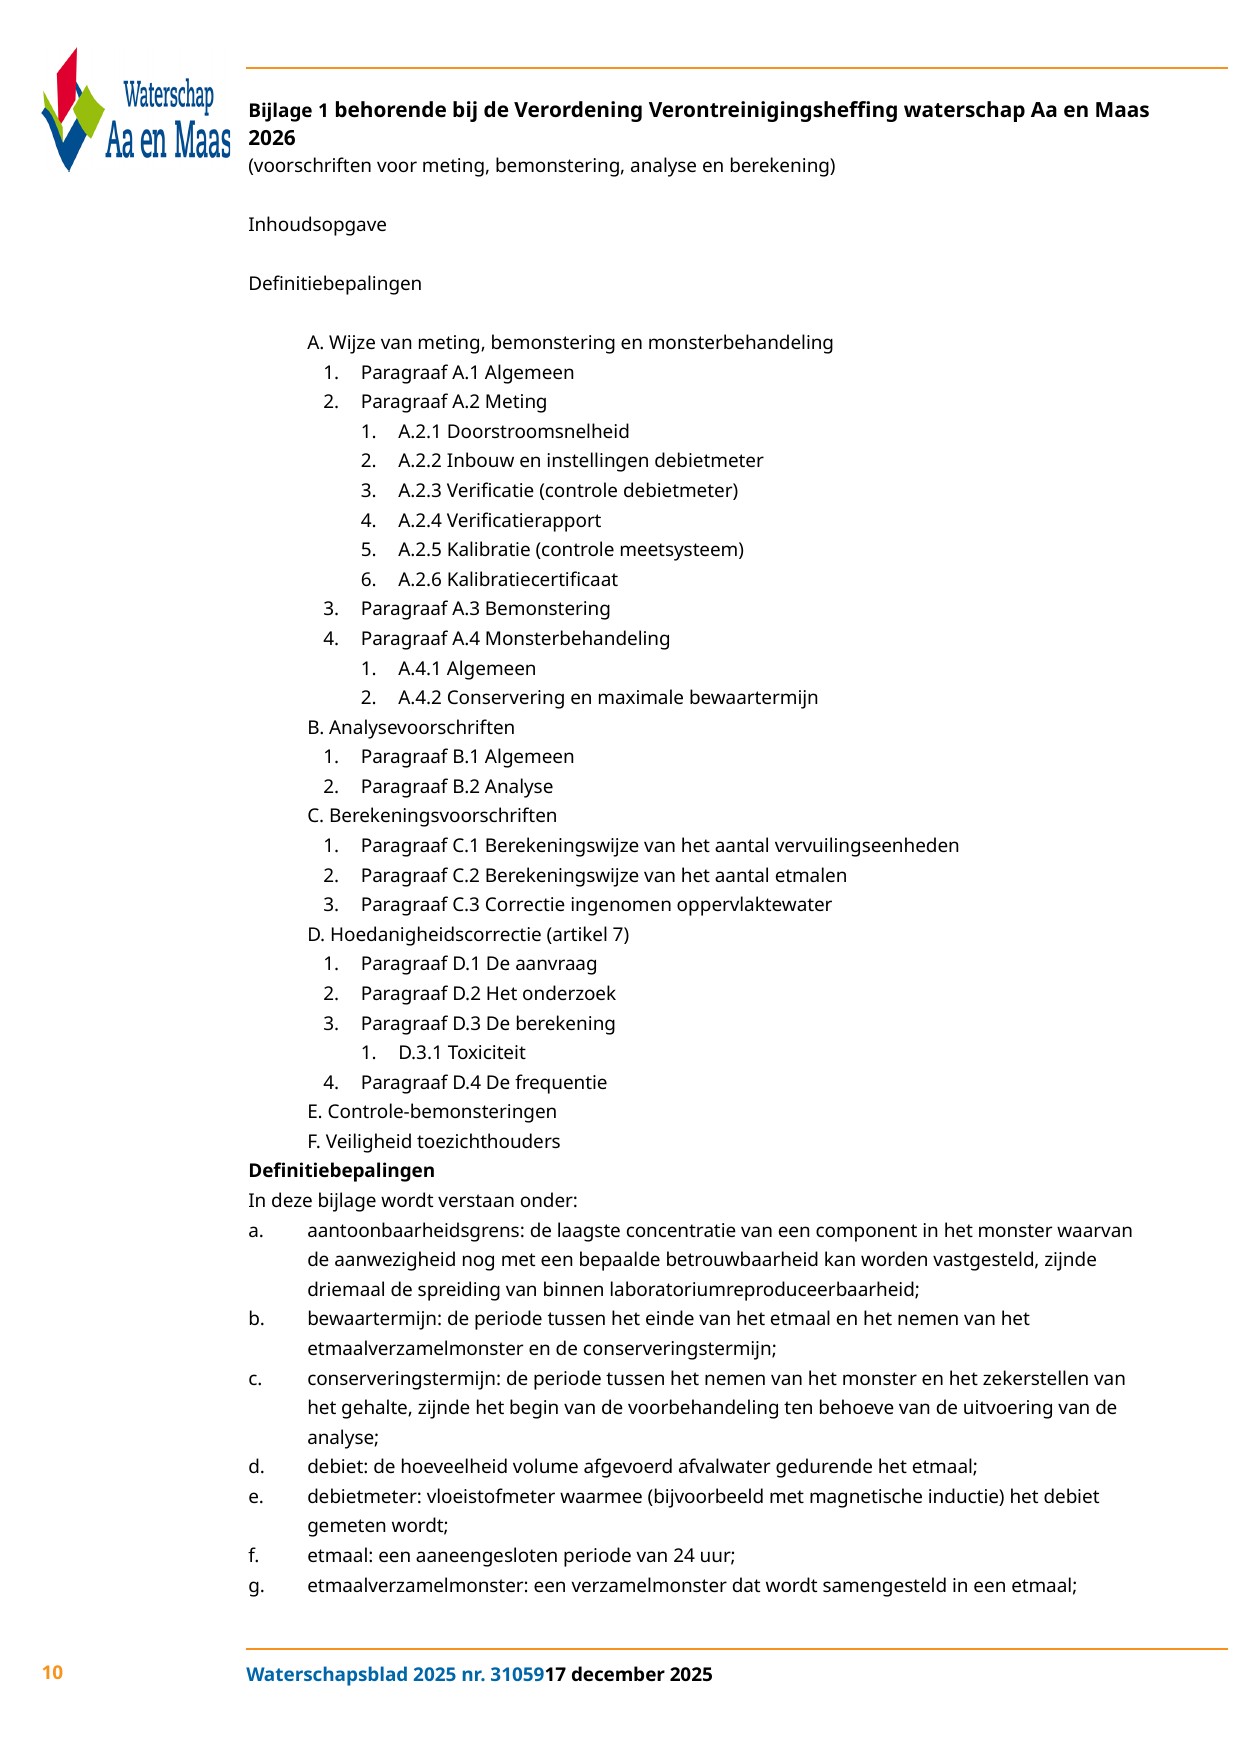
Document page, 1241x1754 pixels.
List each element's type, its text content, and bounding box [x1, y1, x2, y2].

list conserveringstermijn: de periode tussen het nemen van het monster en het zekerstellen van het gehalte, zijnde het begin van de voorbehandeling ten behoeve van de uitvoering van de analyse; [248, 1365, 1152, 1449]
list aantoonbaarheidsgrens: de laagste concentratie van een component in het monster waarvan de aanwezigheid nog met een bepaalde betrouwbaarheid kan worden vastgesteld, zijnde driemaal de spreiding van binnen laboratoriumreproduceerbaarheid; [248, 1217, 1152, 1302]
list A.2.5 Kalibratie (controle meetsysteem) [361, 536, 1152, 562]
list Paragraaf C.1 Berekeningswijze van het aantal vervuilingseenheden [323, 832, 1152, 858]
text Definitiebepalingen [248, 270, 1152, 296]
text In deze bijlage wordt verstaan onder: [248, 1187, 1152, 1213]
list A.2.1 Doorstroomsnelheid [361, 418, 1152, 444]
list E. Controle-bemonsteringen [248, 1098, 1152, 1124]
list A.2.3 Verificatie (controle debietmeter) [361, 477, 1152, 503]
list A.4.1 Algemeen [361, 655, 1152, 680]
list A.2.2 Inbouw en instellingen debietmeter [361, 448, 1152, 473]
list F. Veiligheid toezichthouders [248, 1128, 1152, 1154]
list Paragraaf C.3 Correctie ingenomen oppervlaktewater [323, 891, 1152, 917]
list bewaartermijn: de periode tussen het einde van het etmaal en het nemen van het etmaalverzamelmonster en de conserveringstermijn; [248, 1306, 1152, 1361]
list A.4.2 Conservering en maximale bewaartermijn [361, 684, 1152, 710]
list Paragraaf D.3 De berekening [323, 1010, 1152, 1035]
text Inhoudsopgave [248, 211, 1152, 237]
list Paragraaf C.2 Berekeningswijze van het aantal etmalen [323, 862, 1152, 887]
text Definitiebepalingen [248, 1158, 1152, 1183]
list Paragraaf D.4 De frequentie [323, 1069, 1152, 1094]
text Bijlage 1 behorende bij de Verordening Verontreinigingsheffing waterschap Aa en Maas 2026 [248, 95, 1152, 152]
list A.2.6 Kalibratiecertificaat [361, 566, 1152, 592]
list B. Analysevoorschriften [248, 714, 1152, 739]
list Paragraaf A.3 Bemonstering [323, 596, 1152, 621]
list Paragraaf D.2 Het onderzoek [323, 980, 1152, 1006]
list etmaalverzamelmonster: een verzamelmonster dat wordt samengesteld in een etmaal; [248, 1572, 1152, 1597]
list Paragraaf A.1 Algemeen [323, 359, 1152, 384]
picture [41, 47, 231, 172]
list Paragraaf D.1 De aanvraag [323, 951, 1152, 976]
list C. Berekeningsvoorschriften [248, 803, 1152, 828]
list debiet: de hoeveelheid volume afgevoerd afvalwater gedurende het etmaal; [248, 1453, 1152, 1479]
list A. Wijze van meting, bemonstering en monsterbehandeling [248, 329, 1152, 355]
list Paragraaf A.2 Meting [323, 388, 1152, 414]
list D.3.1 Toxiciteit [361, 1039, 1152, 1065]
list Paragraaf B.2 Analyse [323, 773, 1152, 799]
list D. Hoedanigheidscorrectie (artikel 7) [248, 921, 1152, 947]
list Paragraaf B.1 Algemeen [323, 743, 1152, 769]
list debietmeter: vloeistofmeter waarmee (bijvoorbeeld met magnetische inductie) het debiet gemeten wordt; [248, 1483, 1152, 1538]
list Paragraaf A.4 Monsterbehandeling [323, 625, 1152, 651]
text (voorschriften voor meting, bemonstering, analyse en berekening) [248, 152, 1152, 177]
list etmaal: een aaneengesloten periode van 24 uur; [248, 1542, 1152, 1568]
list A.2.4 Verificatierapport [361, 507, 1152, 532]
